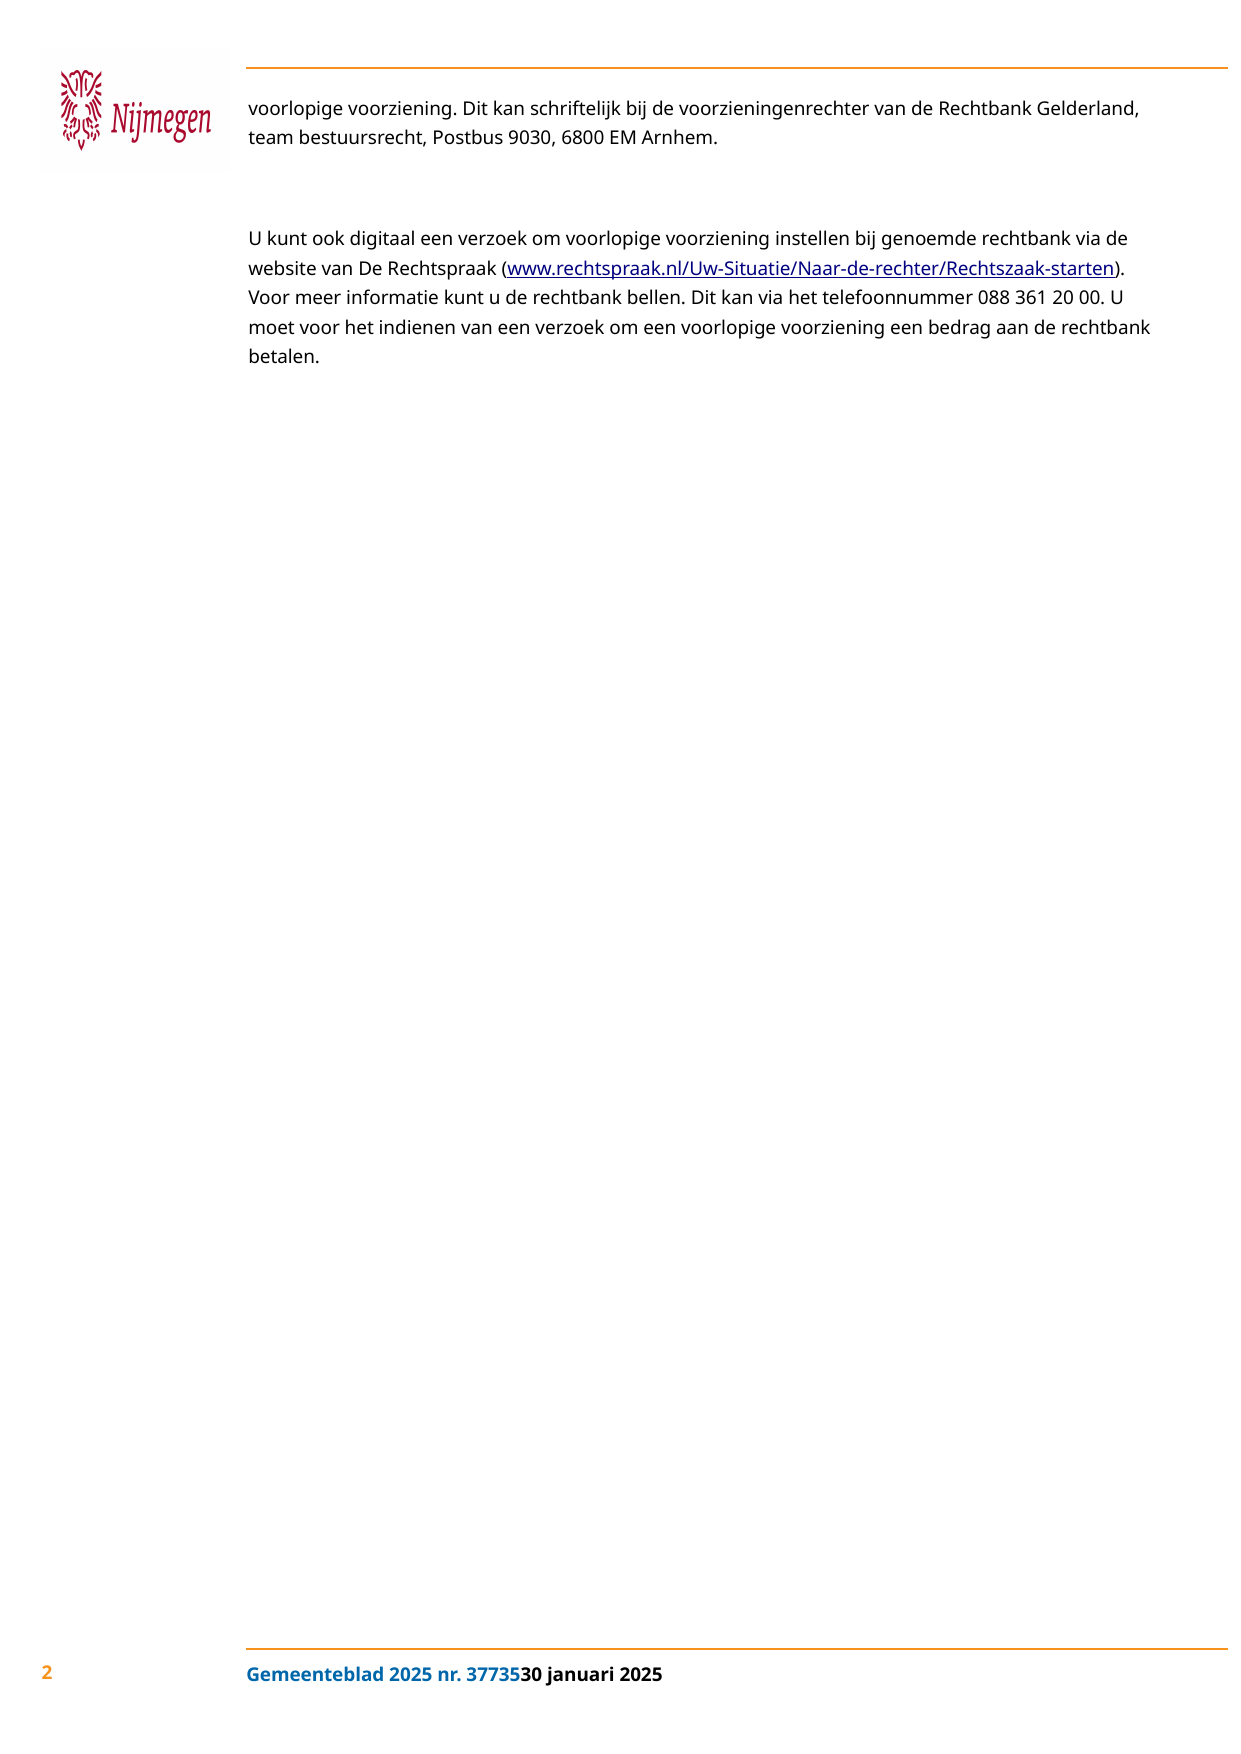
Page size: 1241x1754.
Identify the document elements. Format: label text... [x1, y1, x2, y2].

text U kunt ook digitaal een verzoek om voorlopige voorziening instellen bij genoemde rechtbank via de website van De Rechtspraak (www.rechtspraak.nl/Uw-Situatie/Naar-de-rechter/Rechtszaak-starten). Voor meer informatie kunt u de rechtbank bellen. Dit kan via het telefoonnummer 088 361 20 00. U moet voor het indienen van een verzoek om een voorlopige voorziening een bedrag aan de rechtbank betalen. [248, 225, 1152, 369]
picture [41, 47, 231, 172]
text voorlopige voorziening. Dit kan schriftelijk bij de voorzieningenrechter van de Rechtbank Gelderland, team bestuursrecht, Postbus 9030, 6800 EM Arnhem. [248, 95, 1152, 150]
